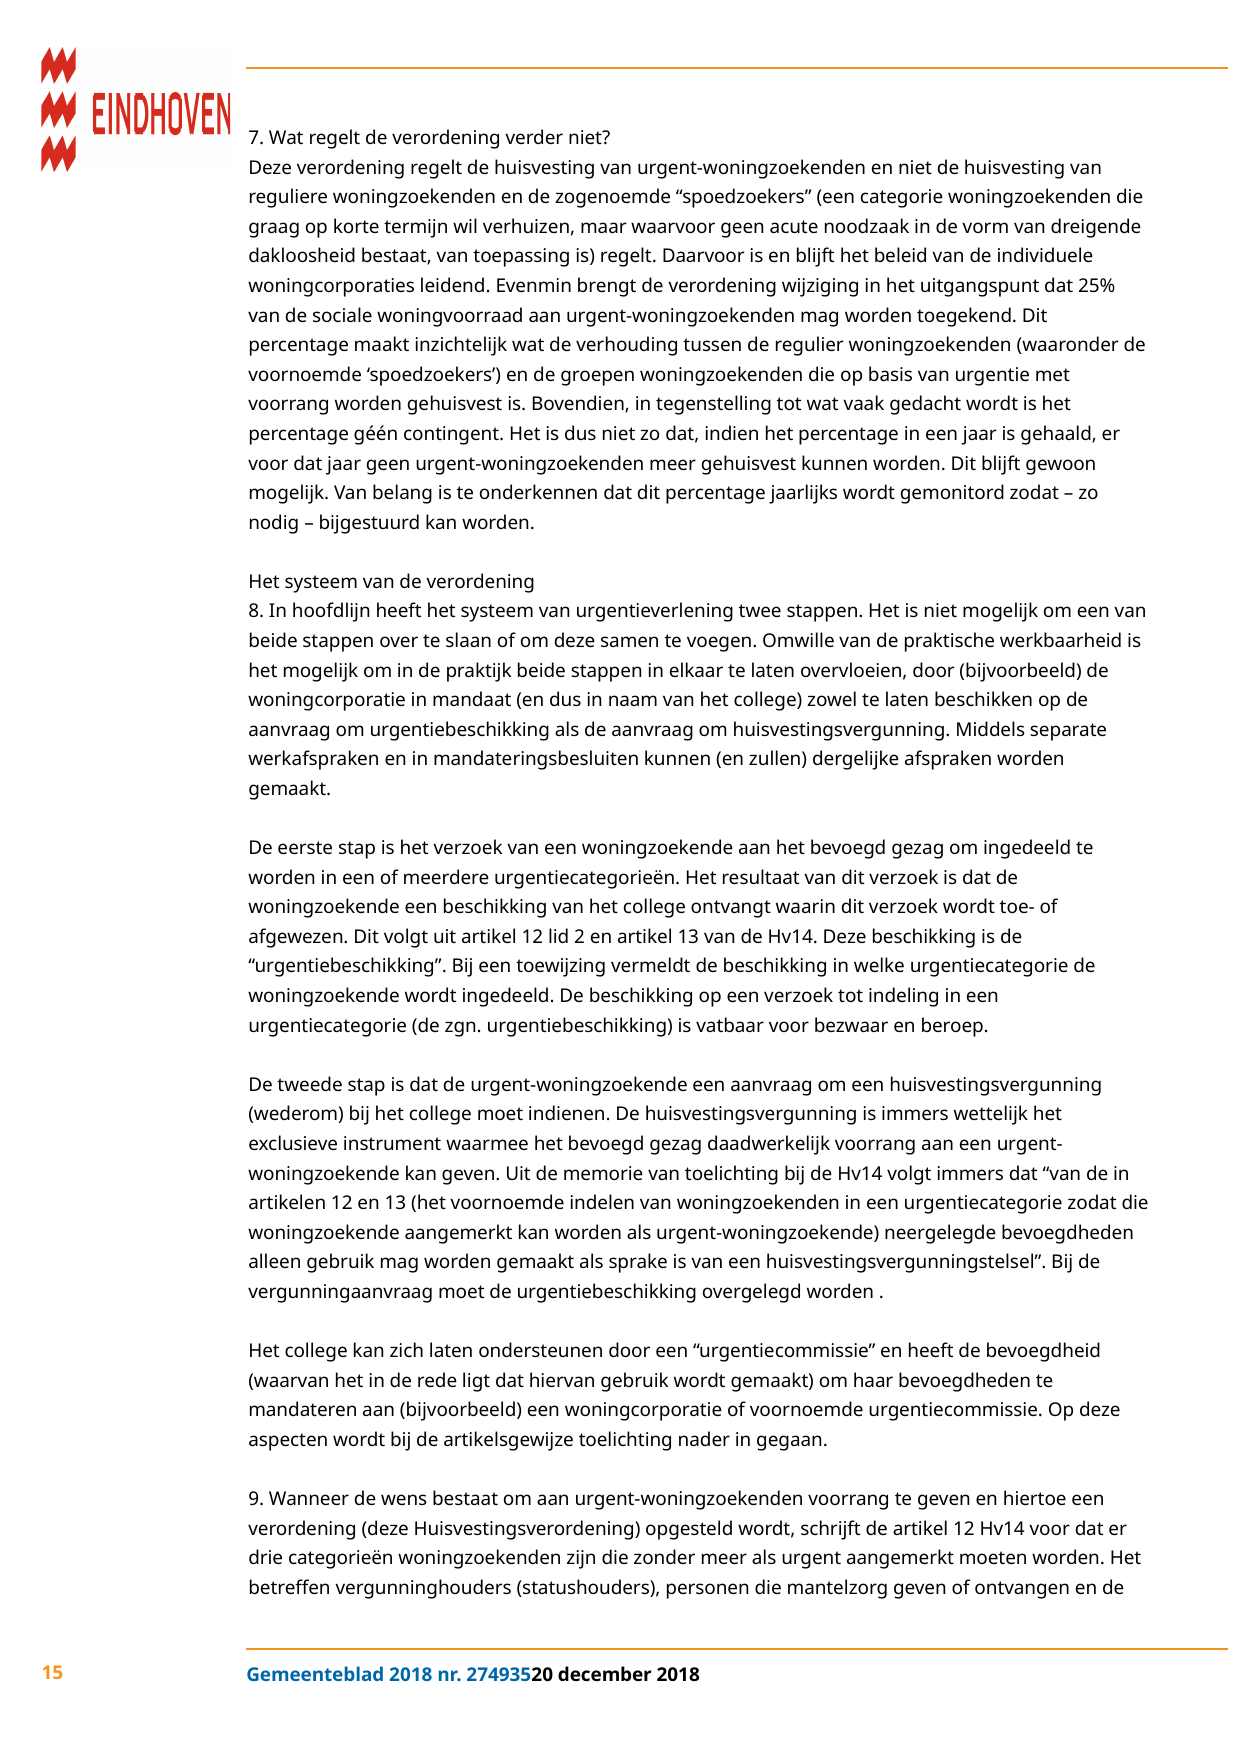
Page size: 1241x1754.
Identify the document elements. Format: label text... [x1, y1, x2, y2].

text 8. In hoofdlijn heeft het systeem van urgentieverlening twee stappen. Het is niet mogelijk om een van beide stappen over te slaan of om deze samen te voegen. Omwille van de praktische werkbaarheid is het mogelijk om in de praktijk beide stappen in elkaar te laten overvloeien, door (bijvoorbeeld) de woningcorporatie in mandaat (en dus in naam van het college) zowel te laten beschikken op de aanvraag om urgentiebeschikking als de aanvraag om huisvestingsvergunning. Middels separate werkafspraken en in mandateringsbesluiten kunnen (en zullen) dergelijke afspraken worden gemaakt. [248, 598, 1152, 801]
text Het college kan zich laten ondersteunen door een “urgentiecommissie” en heeft de bevoegdheid (waarvan het in de rede ligt dat hiervan gebruik wordt gemaakt) om haar bevoegdheden te mandateren aan (bijvoorbeeld) een woningcorporatie of voornoemde urgentiecommissie. Op deze aspecten wordt bij de artikelsgewijze toelichting nader in gegaan. [248, 1337, 1152, 1452]
text De tweede stap is dat de urgent-woningzoekende een aanvraag om een huisvestingsvergunning (wederom) bij het college moet indienen. De huisvestingsvergunning is immers wettelijk het exclusieve instrument waarmee het bevoegd gezag daadwerkelijk voorrang aan een urgent-woningzoekende kan geven. Uit de memorie van toelichting bij de Hv14 volgt immers dat “van de in artikelen 12 en 13 (het voornoemde indelen van woningzoekenden in een urgentiecategorie zodat die woningzoekende aangemerkt kan worden als urgent-woningzoekende) neergelegde bevoegdheden alleen gebruik mag worden gemaakt als sprake is van een huisvestingsvergunningstelsel”. Bij de vergunningaanvraag moet de urgentiebeschikking overgelegd worden . [248, 1071, 1152, 1304]
text Deze verordening regelt de huisvesting van urgent-woningzoekenden en niet de huisvesting van reguliere woningzoekenden en de zogenoemde “spoedzoekers” (een categorie woningzoekenden die graag op korte termijn wil verhuizen, maar waarvoor geen acute noodzaak in de vorm van dreigende dakloosheid bestaat, van toepassing is) regelt. Daarvoor is en blijft het beleid van de individuele woningcorporaties leidend. Evenmin brengt de verordening wijziging in het uitgangspunt dat 25% van de sociale woningvoorraad aan urgent-woningzoekenden mag worden toegekend. Dit percentage maakt inzichtelijk wat de verhouding tussen de regulier woningzoekenden (waaronder de voornoemde ‘spoedzoekers’) en de groepen woningzoekenden die op basis van urgentie met voorrang worden gehuisvest is. Bovendien, in tegenstelling tot wat vaak gedacht wordt is het percentage géén contingent. Het is dus niet zo dat, indien het percentage in een jaar is gehaald, er voor dat jaar geen urgent-woningzoekenden meer gehuisvest kunnen worden. Dit blijft gewoon mogelijk. Van belang is te onderkennen dat dit percentage jaarlijks wordt gemonitord zodat – zo nodig – bijgestuurd kan worden. [248, 154, 1152, 535]
text Het systeem van de verordening [248, 568, 1152, 594]
text De eerste stap is het verzoek van een woningzoekende aan het bevoegd gezag om ingedeeld te worden in een of meerdere urgentiecategorieën. Het resultaat van dit verzoek is dat de woningzoekende een beschikking van het college ontvangt waarin dit verzoek wordt toe- of afgewezen. Dit volgt uit artikel 12 lid 2 en artikel 13 van de Hv14. Deze beschikking is de “urgentiebeschikking”. Bij een toewijzing vermeldt de beschikking in welke urgentiecategorie de woningzoekende wordt ingedeeld. De beschikking op een verzoek tot indeling in een urgentiecategorie (de zgn. urgentiebeschikking) is vatbaar voor bezwaar en beroep. [248, 834, 1152, 1038]
text 7. Wat regelt de verordening verder niet? [248, 124, 1152, 150]
picture [41, 47, 231, 172]
text 9. Wanneer de wens bestaat om aan urgent-woningzoekenden voorrang te geven en hiertoe een verordening (deze Huisvestingsverordening) opgesteld wordt, schrijft de artikel 12 Hv14 voor dat er drie categorieën woningzoekenden zijn die zonder meer als urgent aangemerkt moeten worden. Het betreffen vergunninghouders (statushouders), personen die mantelzorg geven of ontvangen en de [248, 1485, 1152, 1600]
